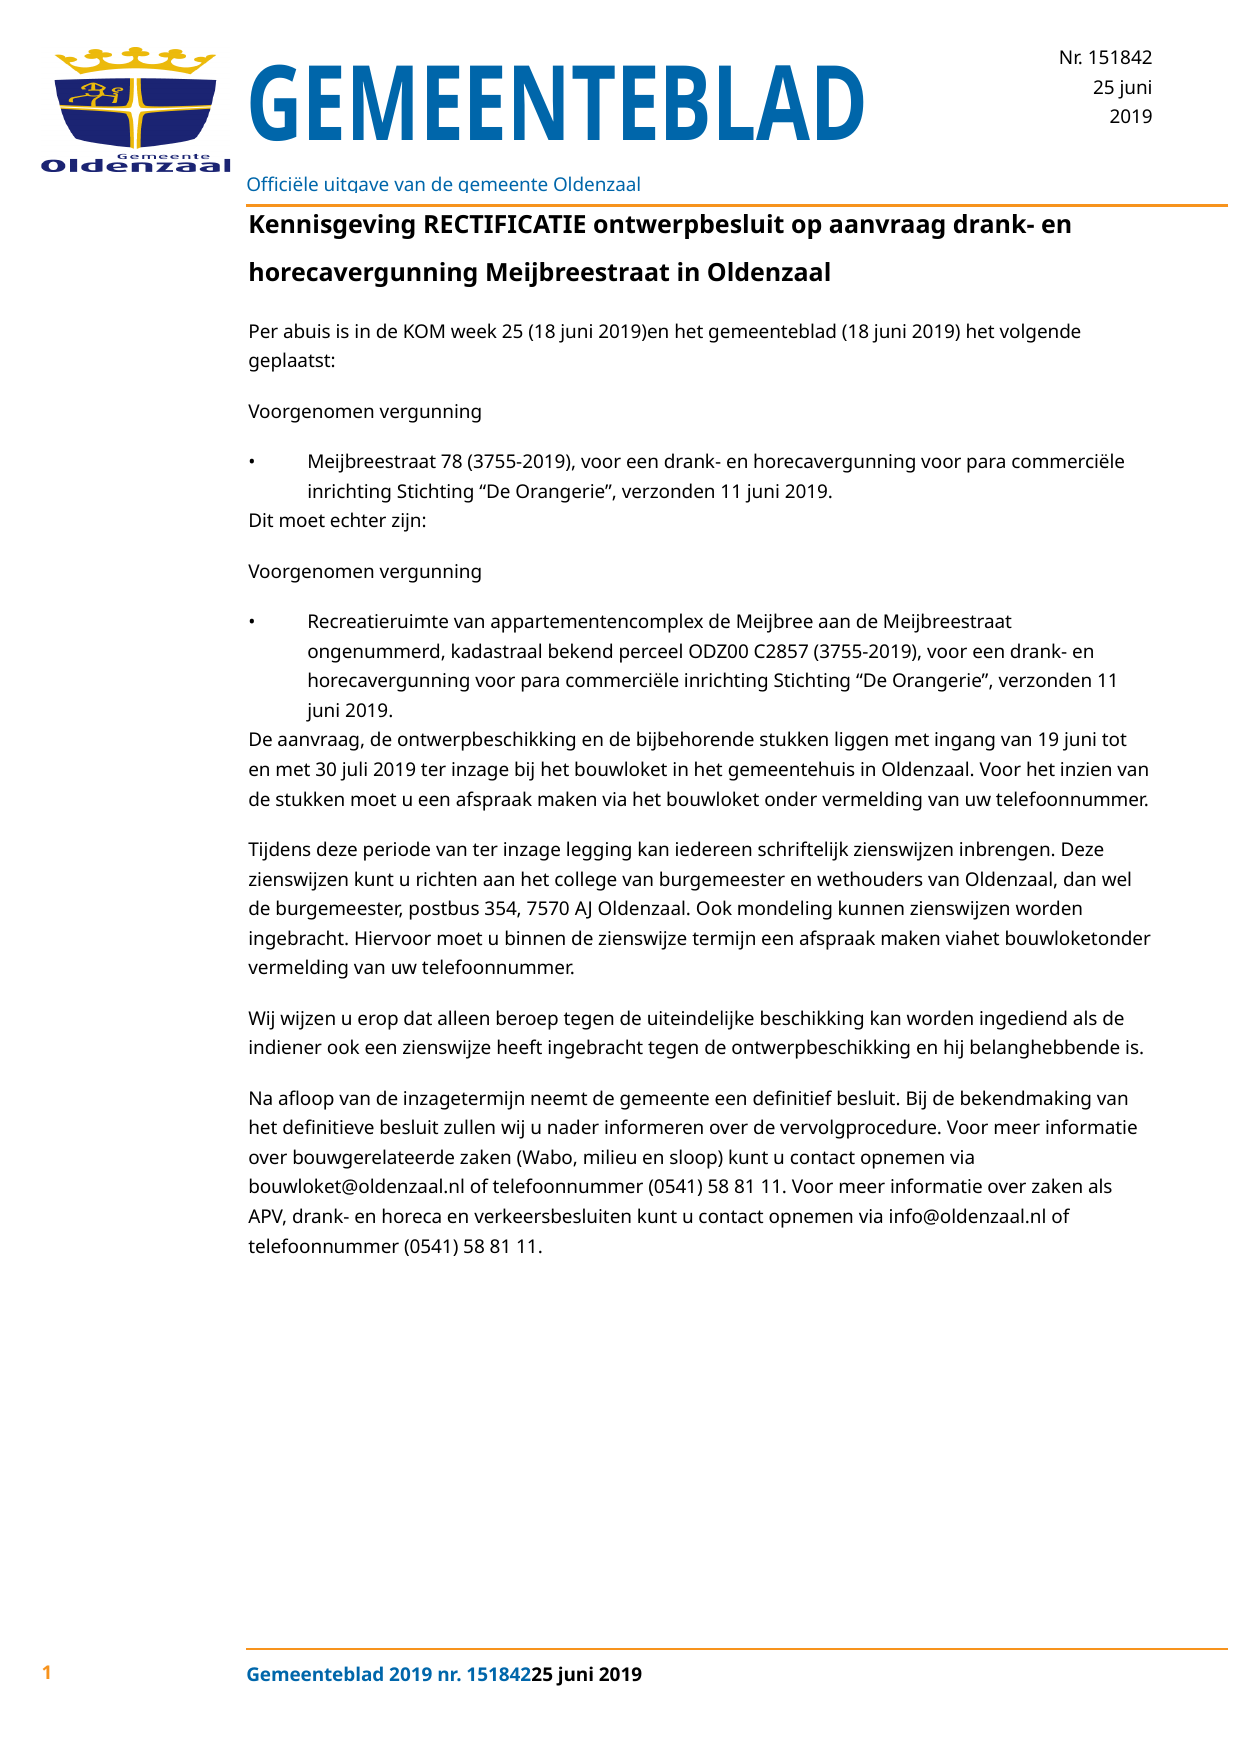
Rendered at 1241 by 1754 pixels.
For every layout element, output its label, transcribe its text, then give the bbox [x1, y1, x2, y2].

text Voorgenomen vergunning [248, 398, 1152, 424]
text Kennisgeving RECTIFICATIE ontwerpbesluit op aanvraag drank- en horecavergunning Meijbreestraat in Oldenzaal [248, 207, 1152, 288]
list Meijbreestraat 78 (3755-2019), voor een drank- en horecavergunning voor para commerciële inrichting Stichting “De Orangerie”, verzonden 11 juni 2019. [248, 448, 1152, 504]
text Wij wijzen u erop dat alleen beroep tegen de uiteindelijke beschikking kan worden ingediend als de indiener ook een zienswijze heeft ingebracht tegen de ontwerpbeschikking en hij belanghebbende is. [248, 1005, 1152, 1060]
list Recreatieruimte van appartementencomplex de Meijbree aan de Meijbreestraat ongenummerd, kadastraal bekend perceel ODZ00 C2857 (3755-2019), voor een drank- en horecavergunning voor para commerciële inrichting Stichting “De Orangerie”, verzonden 11 juni 2019. [248, 608, 1152, 723]
text Dit moet echter zijn: [248, 507, 1152, 533]
text De aanvraag, de ontwerpbeschikking en de bijbehorende stukken liggen met ingang van 19 juni tot en met 30 juli 2019 ter inzage bij het bouwloket in het gemeentehuis in Oldenzaal. Voor het inzien van de stukken moet u een afspraak maken via het bouwloket onder vermelding van uw telefoonnummer. [248, 727, 1152, 812]
text Per abuis is in de KOM week 25 (18 juni 2019)en het gemeenteblad (18 juni 2019) het volgende geplaatst: [248, 318, 1152, 373]
text Tijdens deze periode van ter inzage legging kan iedereen schriftelijk zienswijzen inbrengen. Deze zienswijzen kunt u richten aan het college van burgemeester en wethouders van Oldenzaal, dan wel de burgemeester, postbus 354, 7570 AJ Oldenzaal. Ook mondeling kunnen zienswijzen worden ingebracht. Hiervoor moet u binnen de zienswijze termijn een afspraak maken viahet bouwloketonder vermelding van uw telefoonnummer. [248, 836, 1152, 980]
text Voorgenomen vergunning [248, 558, 1152, 584]
text Na afloop van de inzagetermijn neemt de gemeente een definitief besluit. Bij de bekendmaking van het definitieve besluit zullen wij u nader informeren over de vervolgprocedure. Voor meer informatie over bouwgerelateerde zaken (Wabo, milieu en sloop) kunt u contact opnemen via bouwloket@oldenzaal.nl of telefoonnummer (0541) 58 81 11. Voor meer informatie over zaken als APV, drank- en horeca en verkeersbesluiten kunt u contact opnemen via info@oldenzaal.nl of telefoonnummer (0541) 58 81 11. [248, 1085, 1152, 1259]
picture [41, 47, 231, 172]
